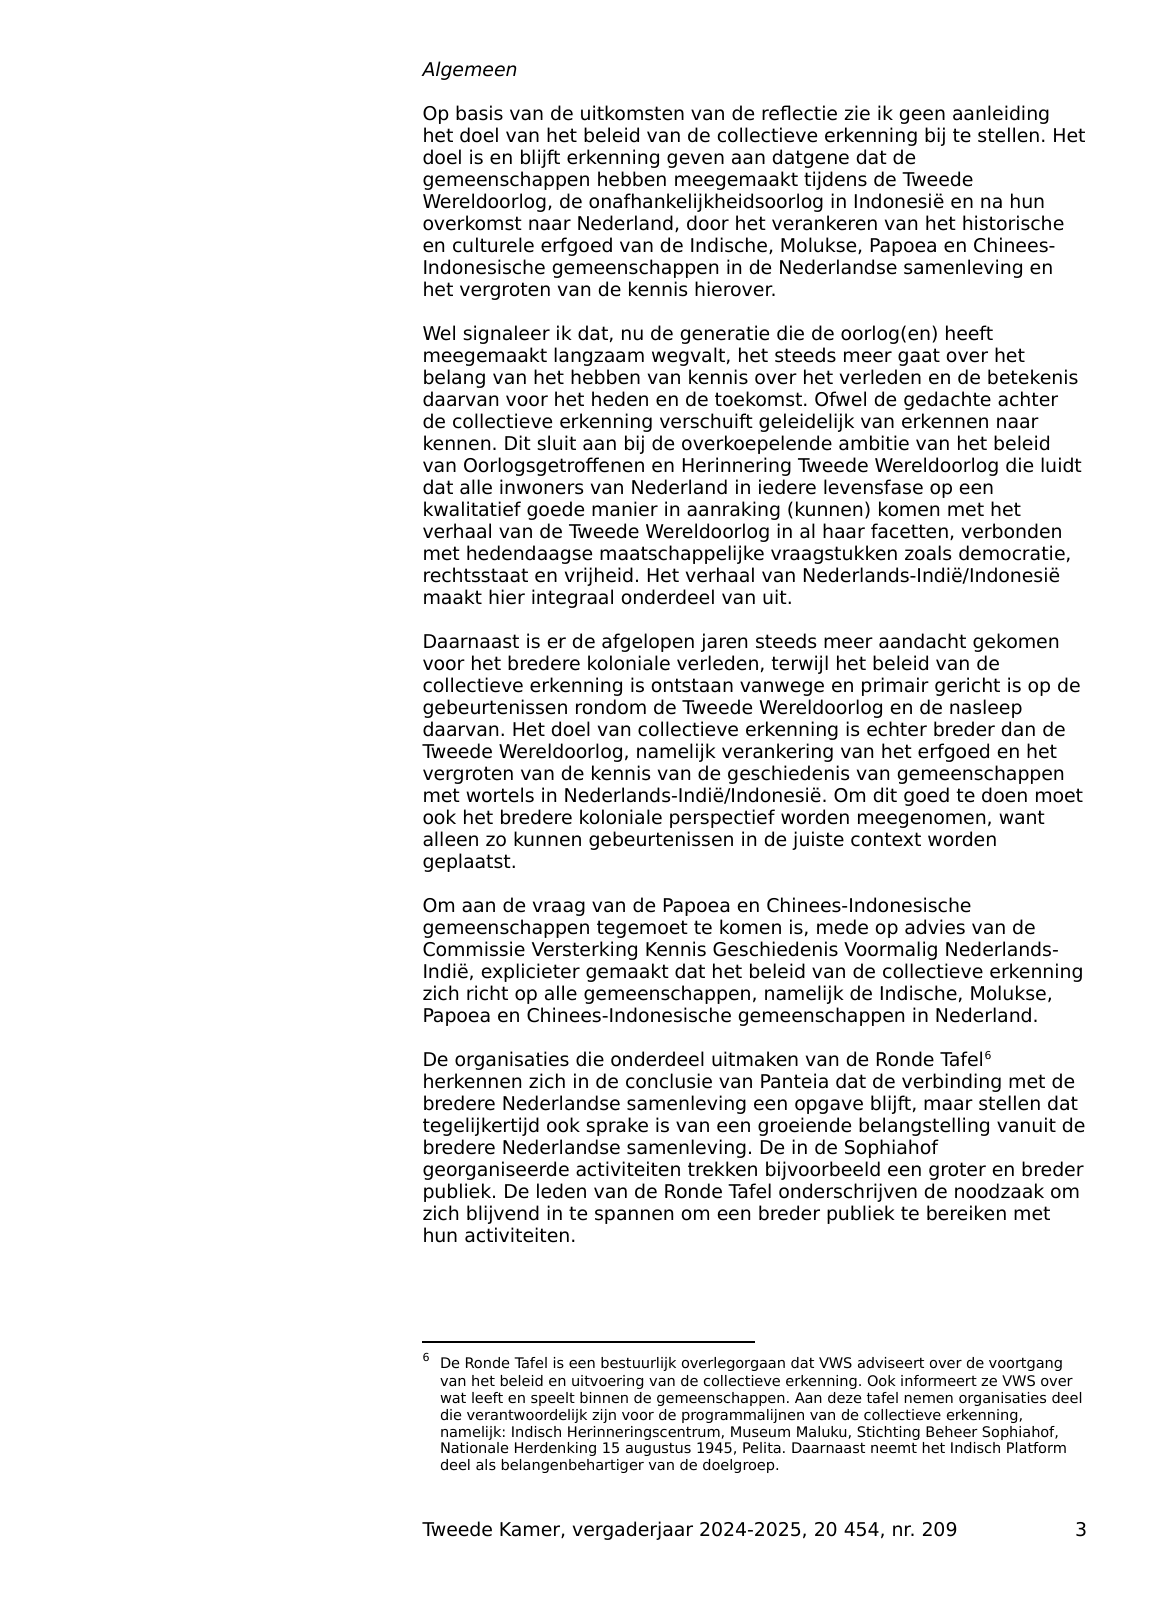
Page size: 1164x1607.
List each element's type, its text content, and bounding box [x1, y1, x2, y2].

text De organisaties die onderdeel uitmaken van de Ronde Tafel herkennen zich in de conclusie van Panteia dat de verbinding met de bredere Nederlandse samenleving een opgave blijft, maar stellen dat tegelijkertijd ook sprake is van een groeiende belangstelling vanuit de bredere Nederlandse samenleving. De in de Sophiahof georganiseerde activiteiten trekken bijvoorbeeld een groter en breder publiek. De leden van de Ronde Tafel onderschrijven de noodzaak om zich blijvend in te spannen om een breder publiek te bereiken met hun activiteiten. [422, 1049, 1087, 1247]
text Op basis van de uitkomsten van de reflectie zie ik geen aanleiding het doel van het beleid van de collectieve erkenning bij te stellen. Het doel is en blijft erkenning geven aan datgene dat de gemeenschappen hebben meegemaakt tijdens de Tweede Wereldoorlog, de onafhankelijkheidsoorlog in Indonesië en na hun overkomst naar Nederland, door het verankeren van het historische en culturele erfgoed van de Indische, Molukse, Papoea en Chinees-Indonesische gemeenschappen in de Nederlandse samenleving en het vergroten van de kennis hierover. [422, 103, 1087, 301]
text Daarnaast is er de afgelopen jaren steeds meer aandacht gekomen voor het bredere koloniale verleden, terwijl het beleid van de collectieve erkenning is ontstaan vanwege en primair gericht is op de gebeurtenissen rondom de Tweede Wereldoorlog en de nasleep daarvan. Het doel van collectieve erkenning is echter breder dan de Tweede Wereldoorlog, namelijk verankering van het erfgoed en het vergroten van de kennis van de geschiedenis van gemeenschappen met wortels in Nederlands-Indië/Indonesië. Om dit goed te doen moet ook het bredere koloniale perspectief worden meegenomen, want alleen zo kunnen gebeurtenissen in de juiste context worden geplaatst. [422, 631, 1087, 873]
subtitle Algemeen [422, 59, 1087, 81]
text De Ronde Tafel is een bestuurlijk overlegorgaan dat VWS adviseert over de voortgang van het beleid en uitvoering van de collectieve erkenning. Ook informeert ze VWS over wat leeft en speelt binnen de gemeenschappen. Aan deze tafel nemen organisaties deel die verantwoordelijk zijn voor de programmalijnen van de collectieve erkenning, namelijk: Indisch Herinneringscentrum, Museum Maluku, Stichting Beheer Sophiahof, Nationale Herdenking 15 augustus 1945, Pelita. Daarnaast neemt het Indisch Platform deel als belangenbehartiger van de doelgroep. [422, 1351, 1087, 1474]
text Wel signaleer ik dat, nu de generatie die de oorlog(en) heeft meegemaakt langzaam wegvalt, het steeds meer gaat over het belang van het hebben van kennis over het verleden en de betekenis daarvan voor het heden en de toekomst. Ofwel de gedachte achter de collectieve erkenning verschuift geleidelijk van erkennen naar kennen. Dit sluit aan bij de overkoepelende ambitie van het beleid van Oorlogsgetroffenen en Herinnering Tweede Wereldoorlog die luidt dat alle inwoners van Nederland in iedere levensfase op een kwalitatief goede manier in aanraking (kunnen) komen met het verhaal van de Tweede Wereldoorlog in al haar facetten, verbonden met hedendaagse maatschappelijke vraagstukken zoals democratie, rechtsstaat en vrijheid. Het verhaal van Nederlands-Indië/Indonesië maakt hier integraal onderdeel van uit. [422, 323, 1087, 609]
text Om aan de vraag van de Papoea en Chinees-Indonesische gemeenschappen tegemoet te komen is, mede op advies van de Commissie Versterking Kennis Geschiedenis Voormalig Nederlands-Indië, explicieter gemaakt dat het beleid van de collectieve erkenning zich richt op alle gemeenschappen, namelijk de Indische, Molukse, Papoea en Chinees-Indonesische gemeenschappen in Nederland. [422, 895, 1087, 1027]
